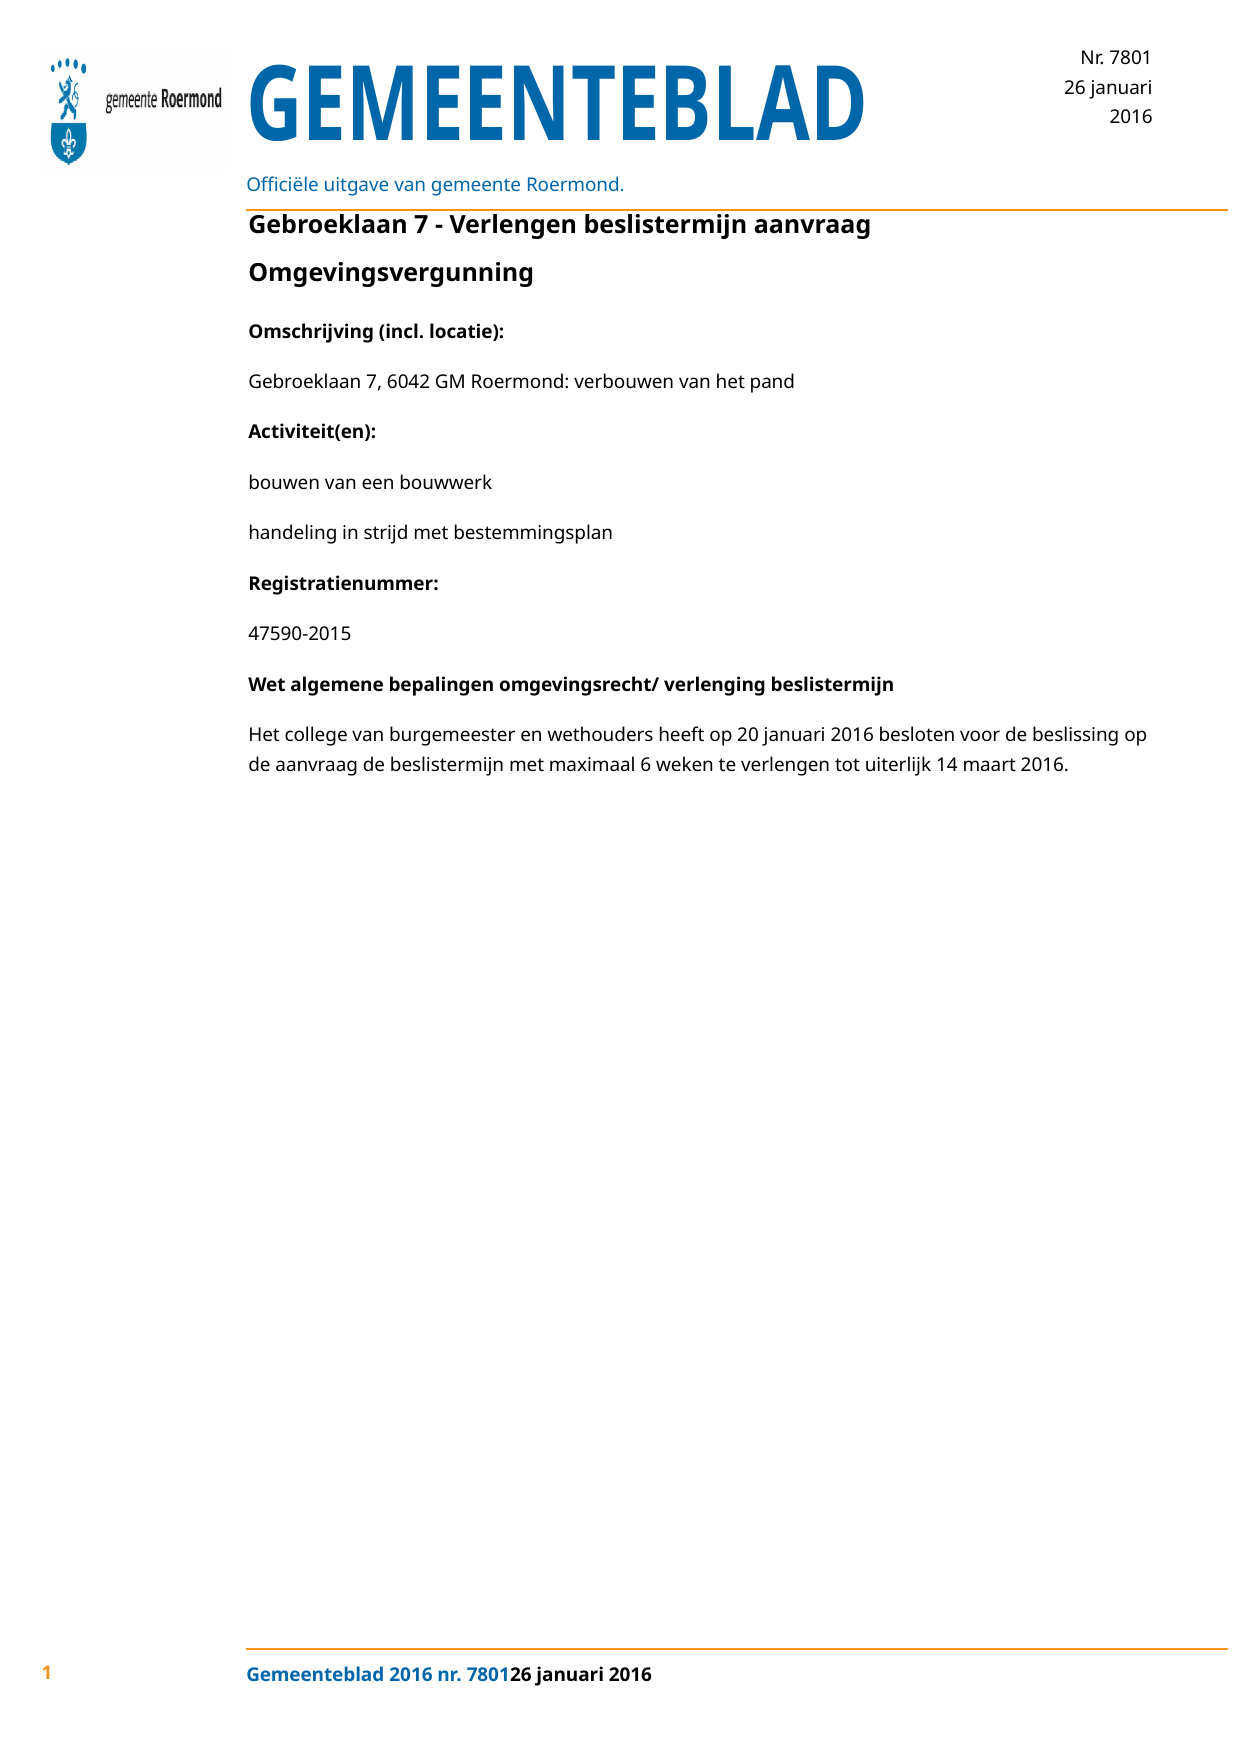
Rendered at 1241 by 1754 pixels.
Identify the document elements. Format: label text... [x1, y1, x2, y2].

text Het college van burgemeester en wethouders heeft op 20 januari 2016 besloten voor de beslissing op de aanvraag de beslistermijn met maximaal 6 weken te verlengen tot uiterlijk 14 maart 2016. [248, 721, 1152, 777]
text bouwen van een bouwwerk [248, 469, 1152, 495]
text Omschrijving (incl. locatie): [248, 318, 1152, 344]
picture [41, 47, 231, 172]
text Activiteit(en): [248, 419, 1152, 444]
text 47590-2015 [248, 620, 1152, 646]
text handeling in strijd met bestemmingsplan [248, 519, 1152, 545]
text Registratienummer: [248, 570, 1152, 596]
text Gebroeklaan 7, 6042 GM Roermond: verbouwen van het pand [248, 368, 1152, 394]
text Gebroeklaan 7 - Verlengen beslistermijn aanvraag Omgevingsvergunning [248, 211, 1152, 288]
text Wet algemene bepalingen omgevingsrecht/ verlenging beslistermijn [248, 671, 1152, 697]
